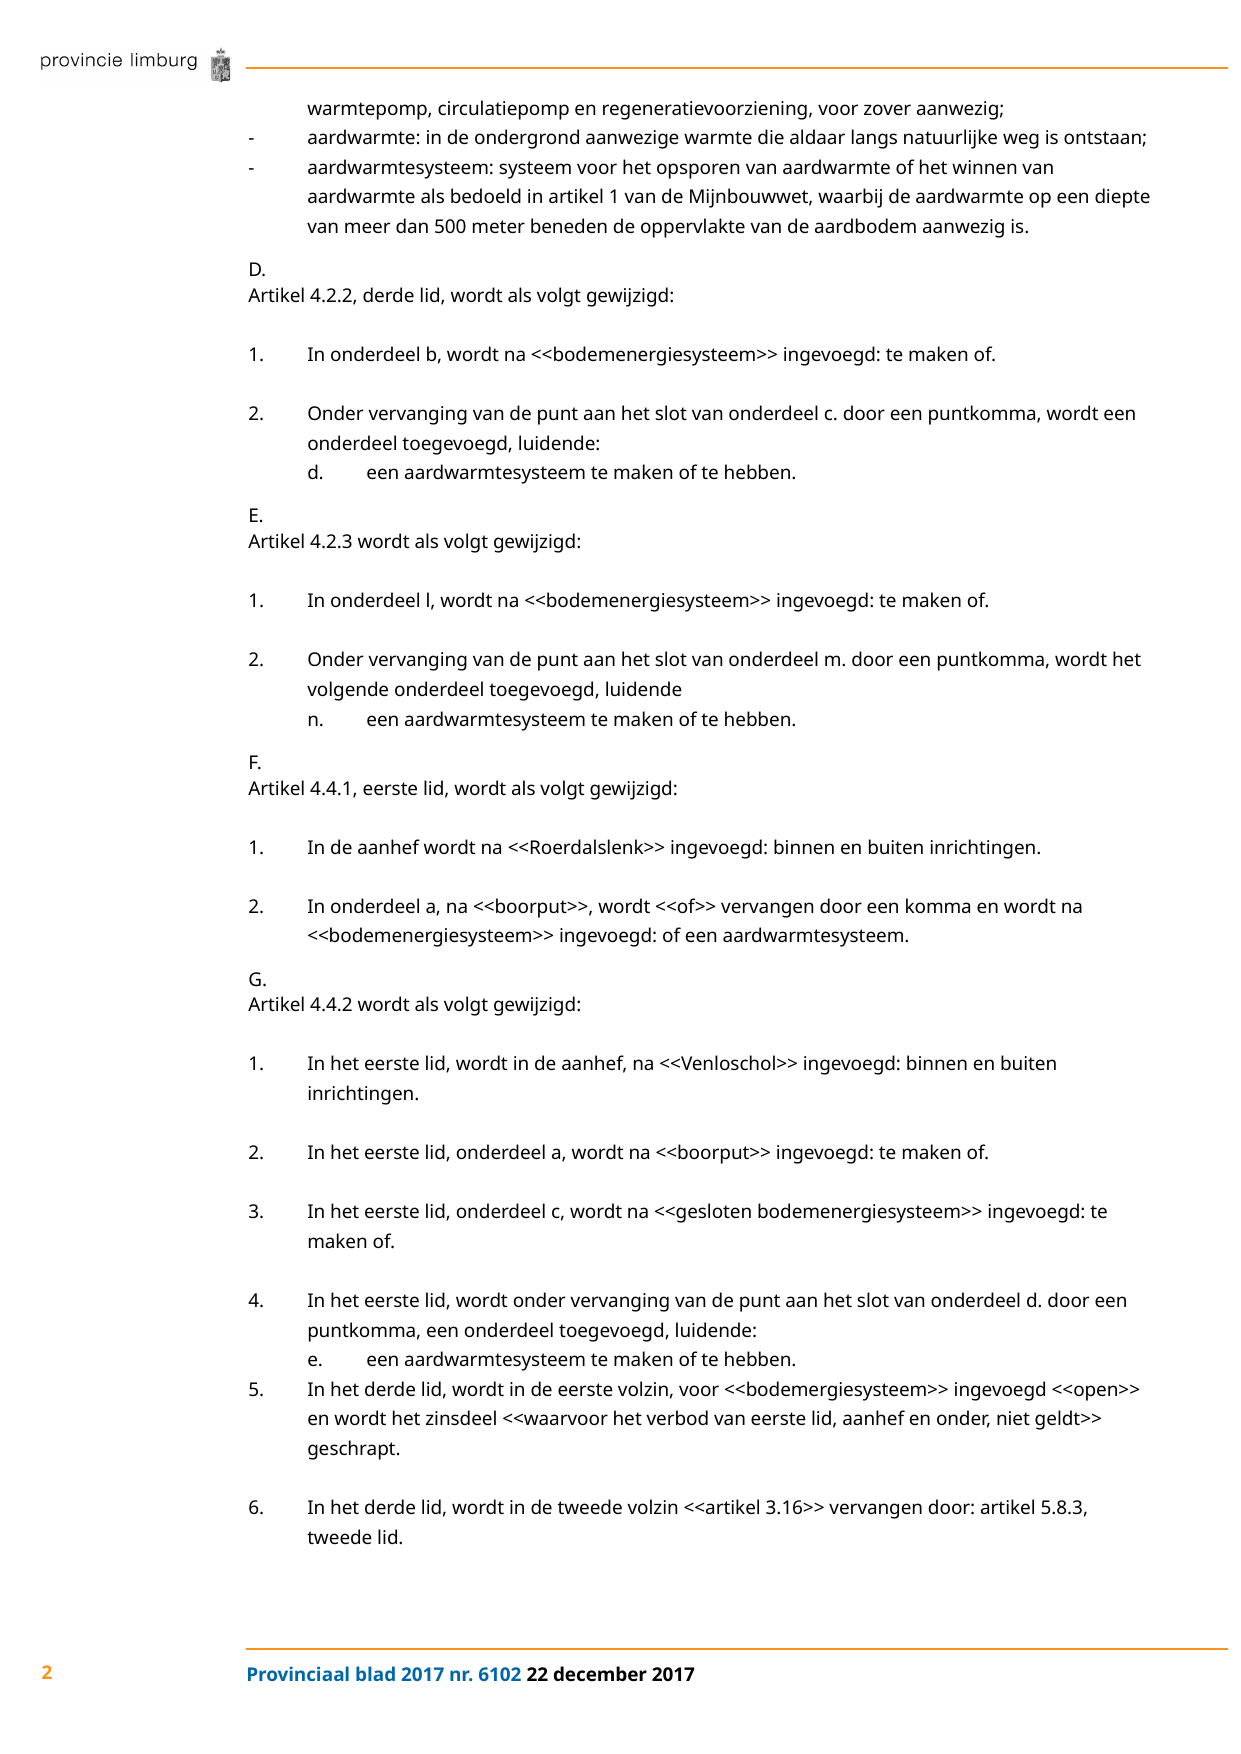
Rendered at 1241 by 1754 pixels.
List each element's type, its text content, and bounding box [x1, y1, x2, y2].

text G. [248, 966, 1152, 991]
picture [41, 47, 231, 83]
text D. [248, 256, 1152, 282]
list een aardwarmtesysteem te maken of te hebben. [307, 1346, 1152, 1372]
list een aardwarmtesysteem te maken of te hebben. [307, 459, 1152, 485]
list Onder vervanging van de punt aan het slot van onderdeel c. door een puntkomma, wordt een onderdeel toegevoegd, luidende: [248, 400, 1152, 456]
list In het derde lid, wordt in de eerste volzin, voor <<bodemergiesysteem>> ingevoegd <<open>> en wordt het zinsdeel <<waarvoor het verbod van eerste lid, aanhef en onder, niet geldt>> geschrapt. [248, 1376, 1152, 1461]
text F. [248, 749, 1152, 775]
list In het eerste lid, onderdeel a, wordt na <<boorput>> ingevoegd: te maken of. [248, 1139, 1152, 1165]
list In het eerste lid, onderdeel c, wordt na <<gesloten bodemenergiesysteem>> ingevoegd: te maken of. [248, 1198, 1152, 1254]
text Artikel 4.2.2, derde lid, wordt als volgt gewijzigd: [248, 282, 1152, 308]
list Onder vervanging van de punt aan het slot van onderdeel m. door een puntkomma, wordt het volgende onderdeel toegevoegd, luidende [248, 647, 1152, 702]
list In het eerste lid, wordt in de aanhef, na <<Venloschol>> ingevoegd: binnen en buiten inrichtingen. [248, 1051, 1152, 1106]
text Artikel 4.4.1, eerste lid, wordt als volgt gewijzigd: [248, 775, 1152, 800]
list In het derde lid, wordt in de tweede volzin <<artikel 3.16>> vervangen door: artikel 5.8.3, tweede lid. [248, 1494, 1152, 1550]
text E. [248, 503, 1152, 528]
list warmtepomp, circulatiepomp en regeneratievoorziening, voor zover aanwezig; [248, 95, 1152, 121]
text Artikel 4.2.3 wordt als volgt gewijzigd: [248, 528, 1152, 554]
list In onderdeel a, na <<boorput>>, wordt <<of>> vervangen door een komma en wordt na <<bodemenergiesysteem>> ingevoegd: of een aardwarmtesysteem. [248, 893, 1152, 948]
list aardwarmtesysteem: systeem voor het opsporen van aardwarmte of het winnen van aardwarmte als bedoeld in artikel 1 van de Mijnbouwwet, waarbij de aardwarmte op een diepte van meer dan 500 meter beneden de oppervlakte van de aardbodem aanwezig is. [248, 154, 1152, 239]
list een aardwarmtesysteem te maken of te hebben. [307, 706, 1152, 732]
list In de aanhef wordt na <<Roerdalslenk>> ingevoegd: binnen en buiten inrichtingen. [248, 834, 1152, 859]
list In onderdeel l, wordt na <<bodemenergiesysteem>> ingevoegd: te maken of. [248, 587, 1152, 613]
text Artikel 4.4.2 wordt als volgt gewijzigd: [248, 991, 1152, 1017]
list aardwarmte: in de ondergrond aanwezige warmte die aldaar langs natuurlijke weg is ontstaan; [248, 124, 1152, 150]
list In het eerste lid, wordt onder vervanging van de punt aan het slot van onderdeel d. door een puntkomma, een onderdeel toegevoegd, luidende: [248, 1287, 1152, 1343]
list In onderdeel b, wordt na <<bodemenergiesysteem>> ingevoegd: te maken of. [248, 341, 1152, 367]
